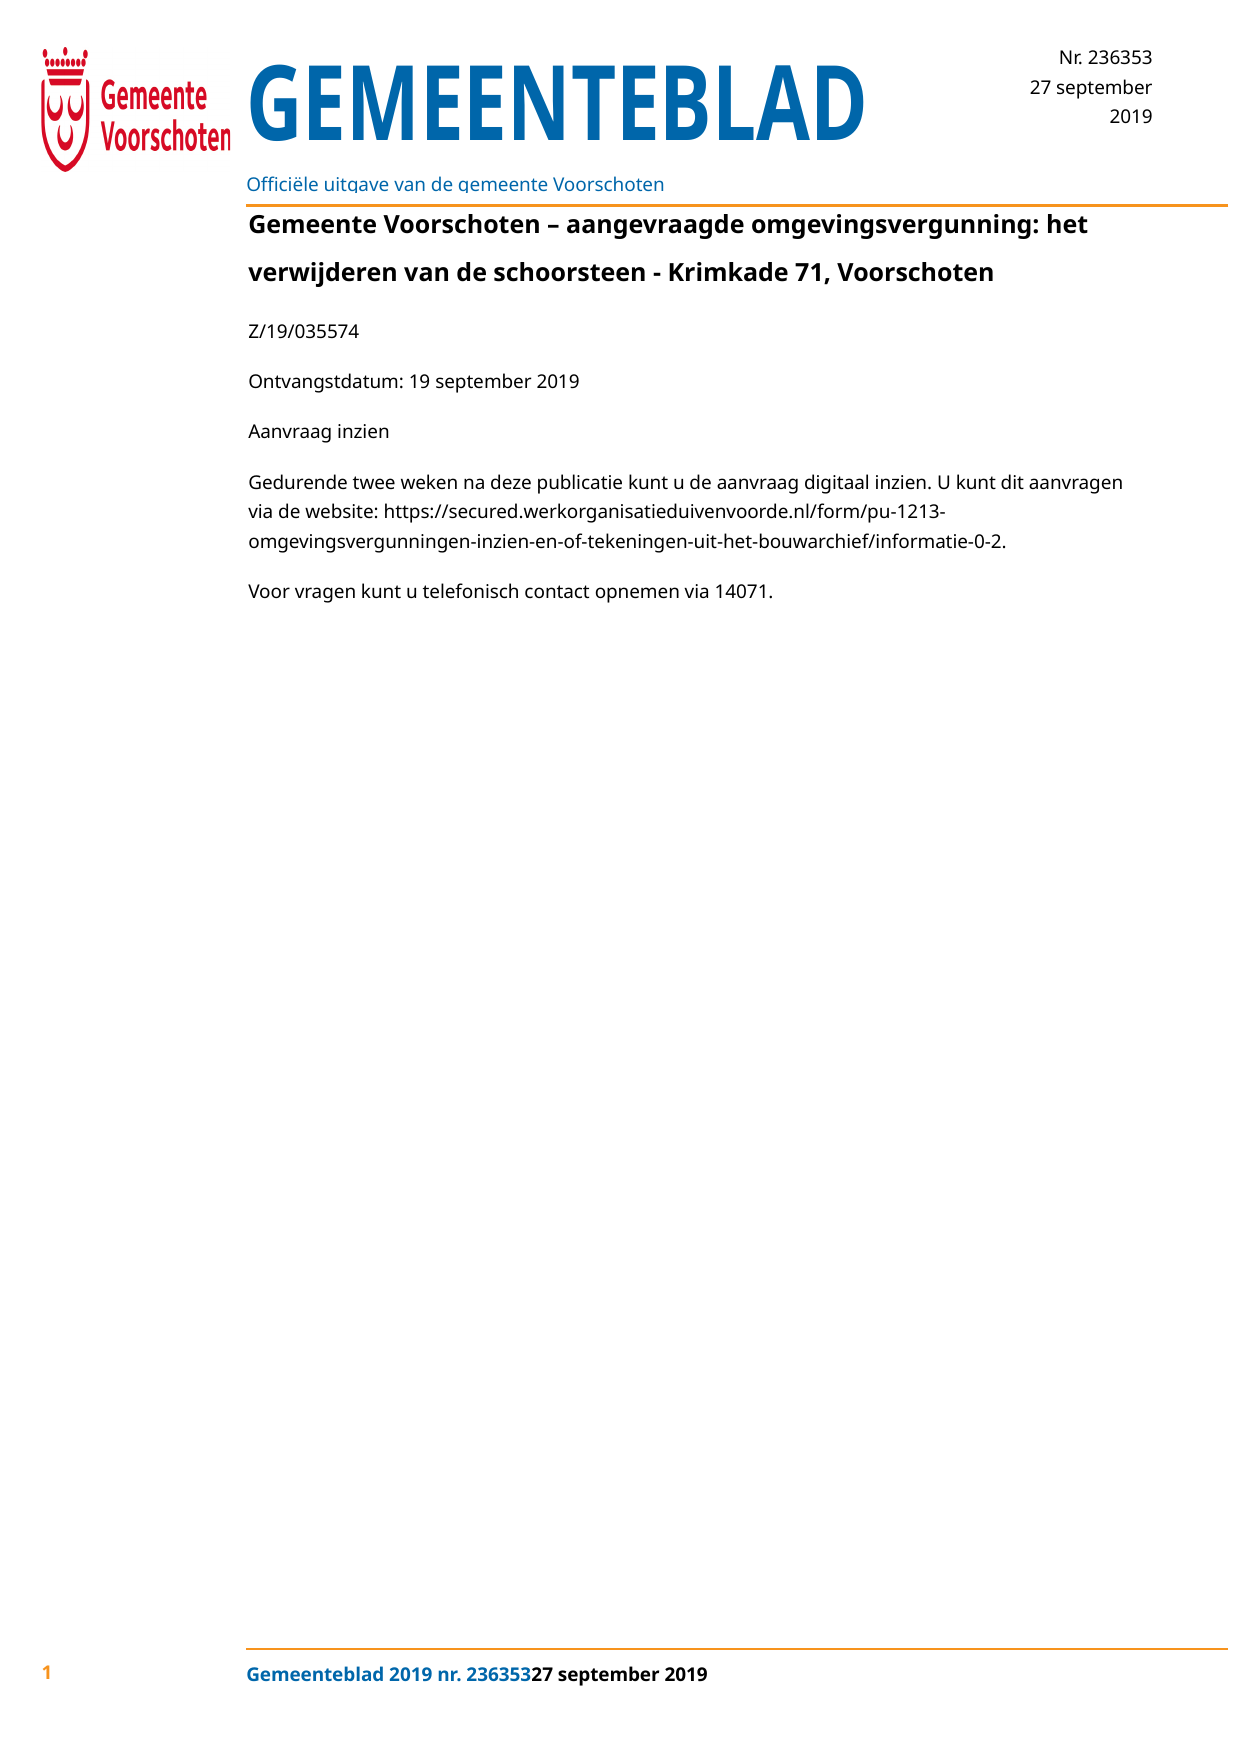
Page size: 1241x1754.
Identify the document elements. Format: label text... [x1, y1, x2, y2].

picture [41, 47, 231, 172]
text Voor vragen kunt u telefonisch contact opnemen via 14071. [248, 579, 1152, 604]
text Gedurende twee weken na deze publicatie kunt u de aanvraag digitaal inzien. U kunt dit aanvragen via de website: https://secured.werkorganisatieduivenvoorde.nl/form/pu-1213-omgevingsvergunningen-inzien-en-of-tekeningen-uit-het-bouwarchief/informatie-0-2. [248, 469, 1152, 554]
text Aanvraag inzien [248, 419, 1152, 444]
text Z/19/035574 [248, 318, 1152, 344]
text Ontvangstdatum: 19 september 2019 [248, 368, 1152, 394]
text Gemeente Voorschoten – aangevraagde omgevingsvergunning: het verwijderen van de schoorsteen - Krimkade 71, Voorschoten [248, 207, 1152, 288]
